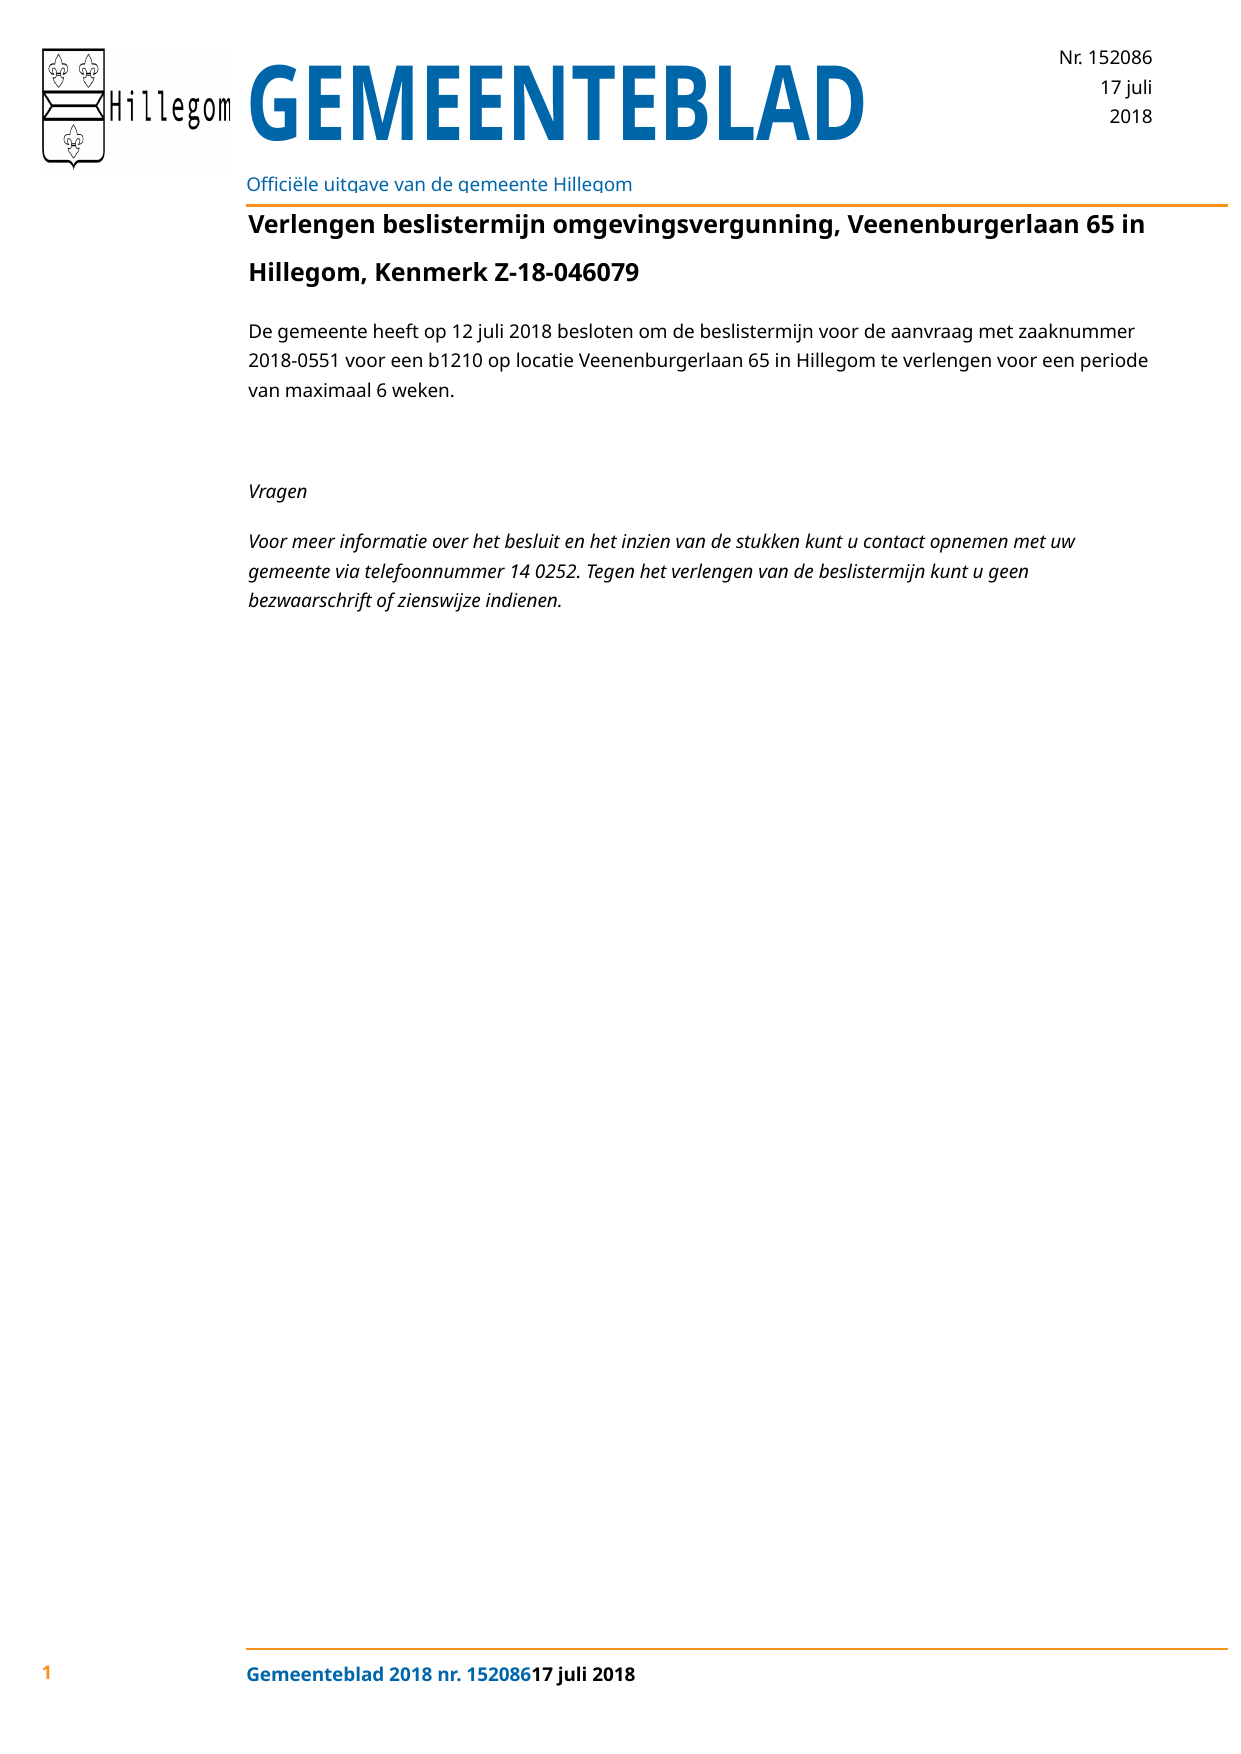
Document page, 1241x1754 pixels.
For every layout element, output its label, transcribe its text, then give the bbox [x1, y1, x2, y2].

text De gemeente heeft op 12 juli 2018 besloten om de beslistermijn voor de aanvraag met zaaknummer 2018-0551 voor een b1210 op locatie Veenenburgerlaan 65 in Hillegom te verlengen voor een periode van maximaal 6 weken. [248, 318, 1152, 403]
text Vragen [248, 478, 1152, 504]
picture [41, 47, 231, 172]
text Verlengen beslistermijn omgevingsvergunning, Veenenburgerlaan 65 in Hillegom, Kenmerk Z-18-046079 [248, 207, 1152, 288]
text Voor meer informatie over het besluit en het inzien van de stukken kunt u contact opnemen met uw gemeente via telefoonnummer 14 0252. Tegen het verlengen van de beslistermijn kunt u geen bezwaarschrift of zienswijze indienen. [248, 528, 1152, 613]
